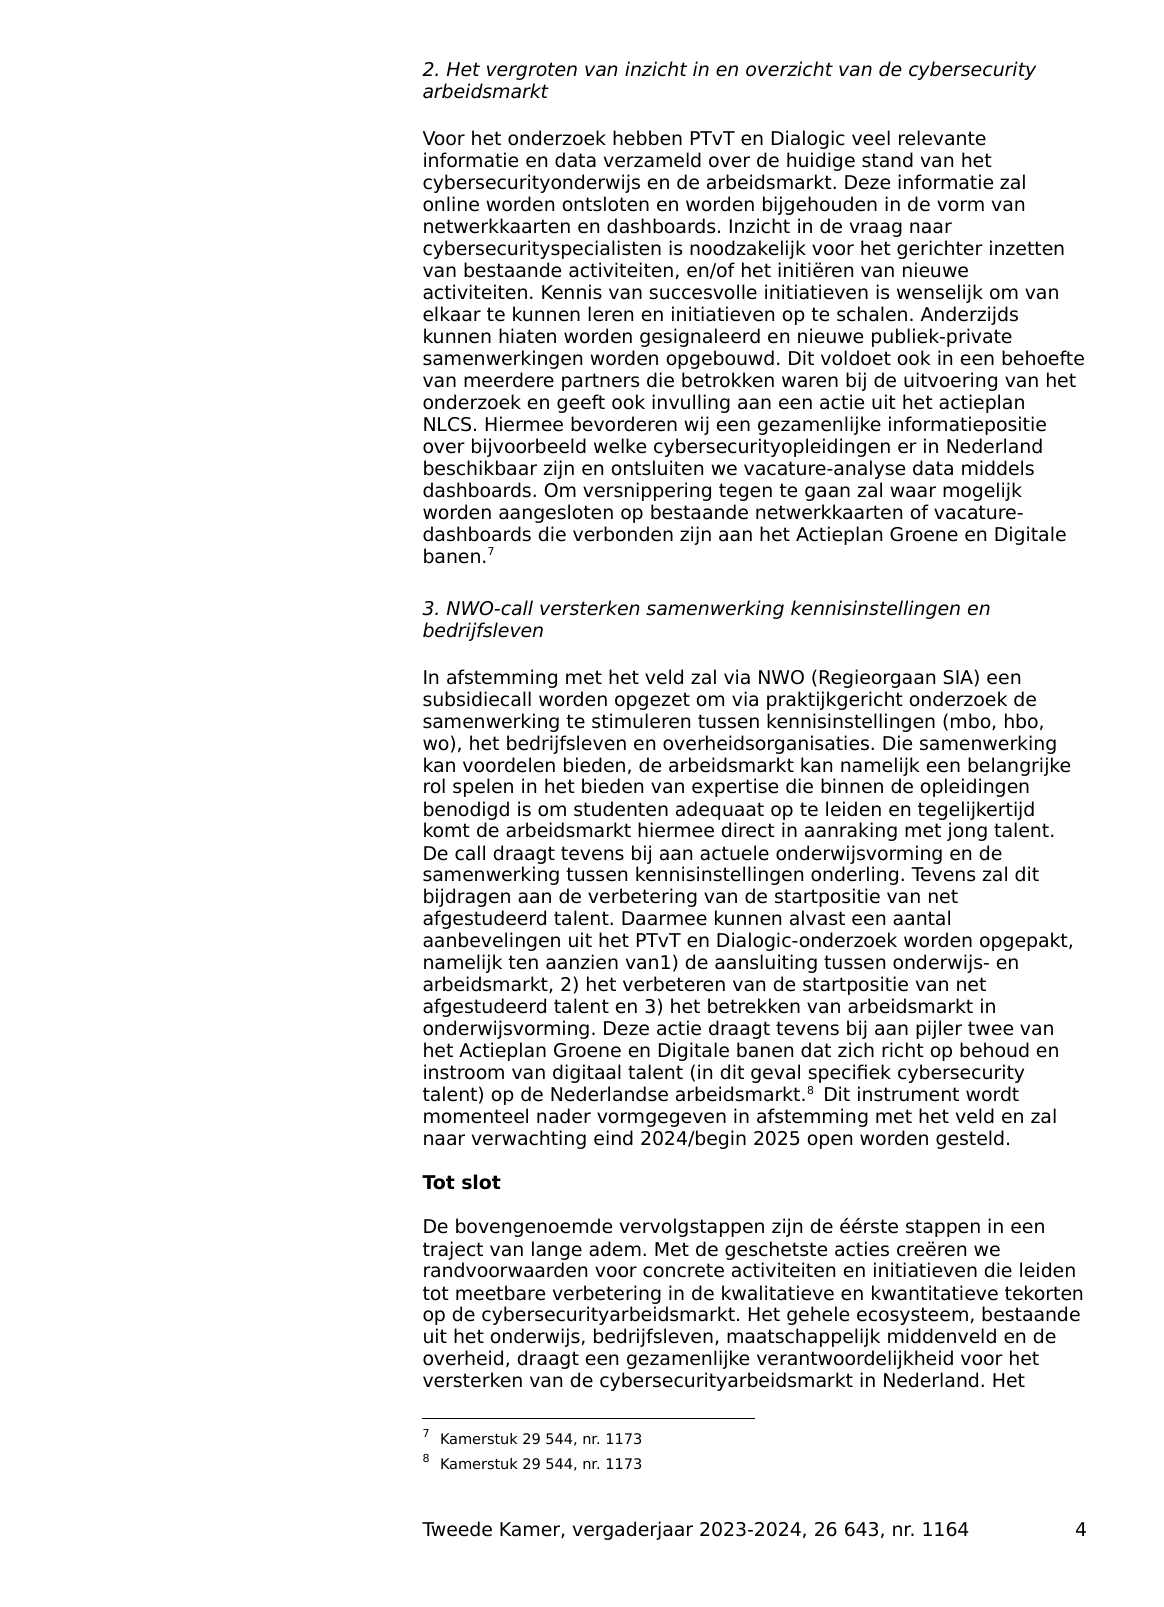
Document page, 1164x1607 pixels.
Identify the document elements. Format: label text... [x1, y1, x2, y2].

subtitle 3. NWO-call versterken samenwerking kennisinstellingen en bedrijfsleven [422, 598, 1087, 642]
text Kamerstuk 29 544, nr. 1173 [422, 1452, 1087, 1474]
text In afstemming met het veld zal via NWO (Regieorgaan SIA) een subsidiecall worden opgezet om via praktijkgericht onderzoek de samenwerking te stimuleren tussen kennisinstellingen (mbo, hbo, wo), het bedrijfsleven en overheidsorganisaties. Die samenwerking kan voordelen bieden, de arbeidsmarkt kan namelijk een belangrijke rol spelen in het bieden van expertise die binnen de opleidingen benodigd is om studenten adequaat op te leiden en tegelijkertijd komt de arbeidsmarkt hiermee direct in aanraking met jong talent. De call draagt tevens bij aan actuele onderwijsvorming en de samenwerking tussen kennisinstellingen onderling. Tevens zal dit bijdragen aan de verbetering van de startpositie van net afgestudeerd talent. Daarmee kunnen alvast een aantal aanbevelingen uit het PTvT en Dialogic-onderzoek worden opgepakt, namelijk ten aanzien van1) de aansluiting tussen onderwijs- en arbeidsmarkt, 2) het verbeteren van de startpositie van net afgestudeerd talent en 3) het betrekken van arbeidsmarkt in onderwijsvorming. Deze actie draagt tevens bij aan pijler twee van het Actieplan Groene en Digitale banen dat zich richt op behoud en instroom van digitaal talent (in dit geval specifiek cybersecurity talent) op de Nederlandse arbeidsmarkt. Dit instrument wordt momenteel nader vormgegeven in afstemming met het veld en zal naar verwachting eind 2024/begin 2025 open worden gesteld. [422, 667, 1087, 1150]
subtitle 2. Het vergroten van inzicht in en overzicht van de cybersecurity arbeidsmarkt [422, 59, 1087, 103]
text De bovengenoemde vervolgstappen zijn de éérste stappen in een traject van lange adem. Met de geschetste acties creëren we randvoorwaarden voor concrete activiteiten en initiatieven die leiden tot meetbare verbetering in de kwalitatieve en kwantitatieve tekorten op de cybersecurityarbeidsmarkt. Het gehele ecosysteem, bestaande uit het onderwijs, bedrijfsleven, maatschappelijk middenveld en de overheid, draagt een gezamenlijke verantwoordelijkheid voor het versterken van de cybersecurityarbeidsmarkt in Nederland. Het [422, 1216, 1087, 1392]
text Voor het onderzoek hebben PTvT en Dialogic veel relevante informatie en data verzameld over de huidige stand van het cybersecurityonderwijs en de arbeidsmarkt. Deze informatie zal online worden ontsloten en worden bijgehouden in de vorm van netwerkkaarten en dashboards. Inzicht in de vraag naar cybersecurityspecialisten is noodzakelijk voor het gerichter inzetten van bestaande activiteiten, en/of het initiëren van nieuwe activiteiten. Kennis van succesvolle initiatieven is wenselijk om van elkaar te kunnen leren en initiatieven op te schalen. Anderzijds kunnen hiaten worden gesignaleerd en nieuwe publiek-private samenwerkingen worden opgebouwd. Dit voldoet ook in een behoefte van meerdere partners die betrokken waren bij de uitvoering van het onderzoek en geeft ook invulling aan een actie uit het actieplan NLCS. Hiermee bevorderen wij een gezamenlijke informatiepositie over bijvoorbeeld welke cybersecurityopleidingen er in Nederland beschikbaar zijn en ontsluiten we vacature-analyse data middels dashboards. Om versnippering tegen te gaan zal waar mogelijk worden aangesloten op bestaande netwerkkaarten of vacature-dashboards die verbonden zijn aan het Actieplan Groene en Digitale banen. [422, 128, 1087, 568]
subtitle Tot slot [422, 1172, 1087, 1194]
text Kamerstuk 29 544, nr. 1173 [422, 1427, 1087, 1449]
